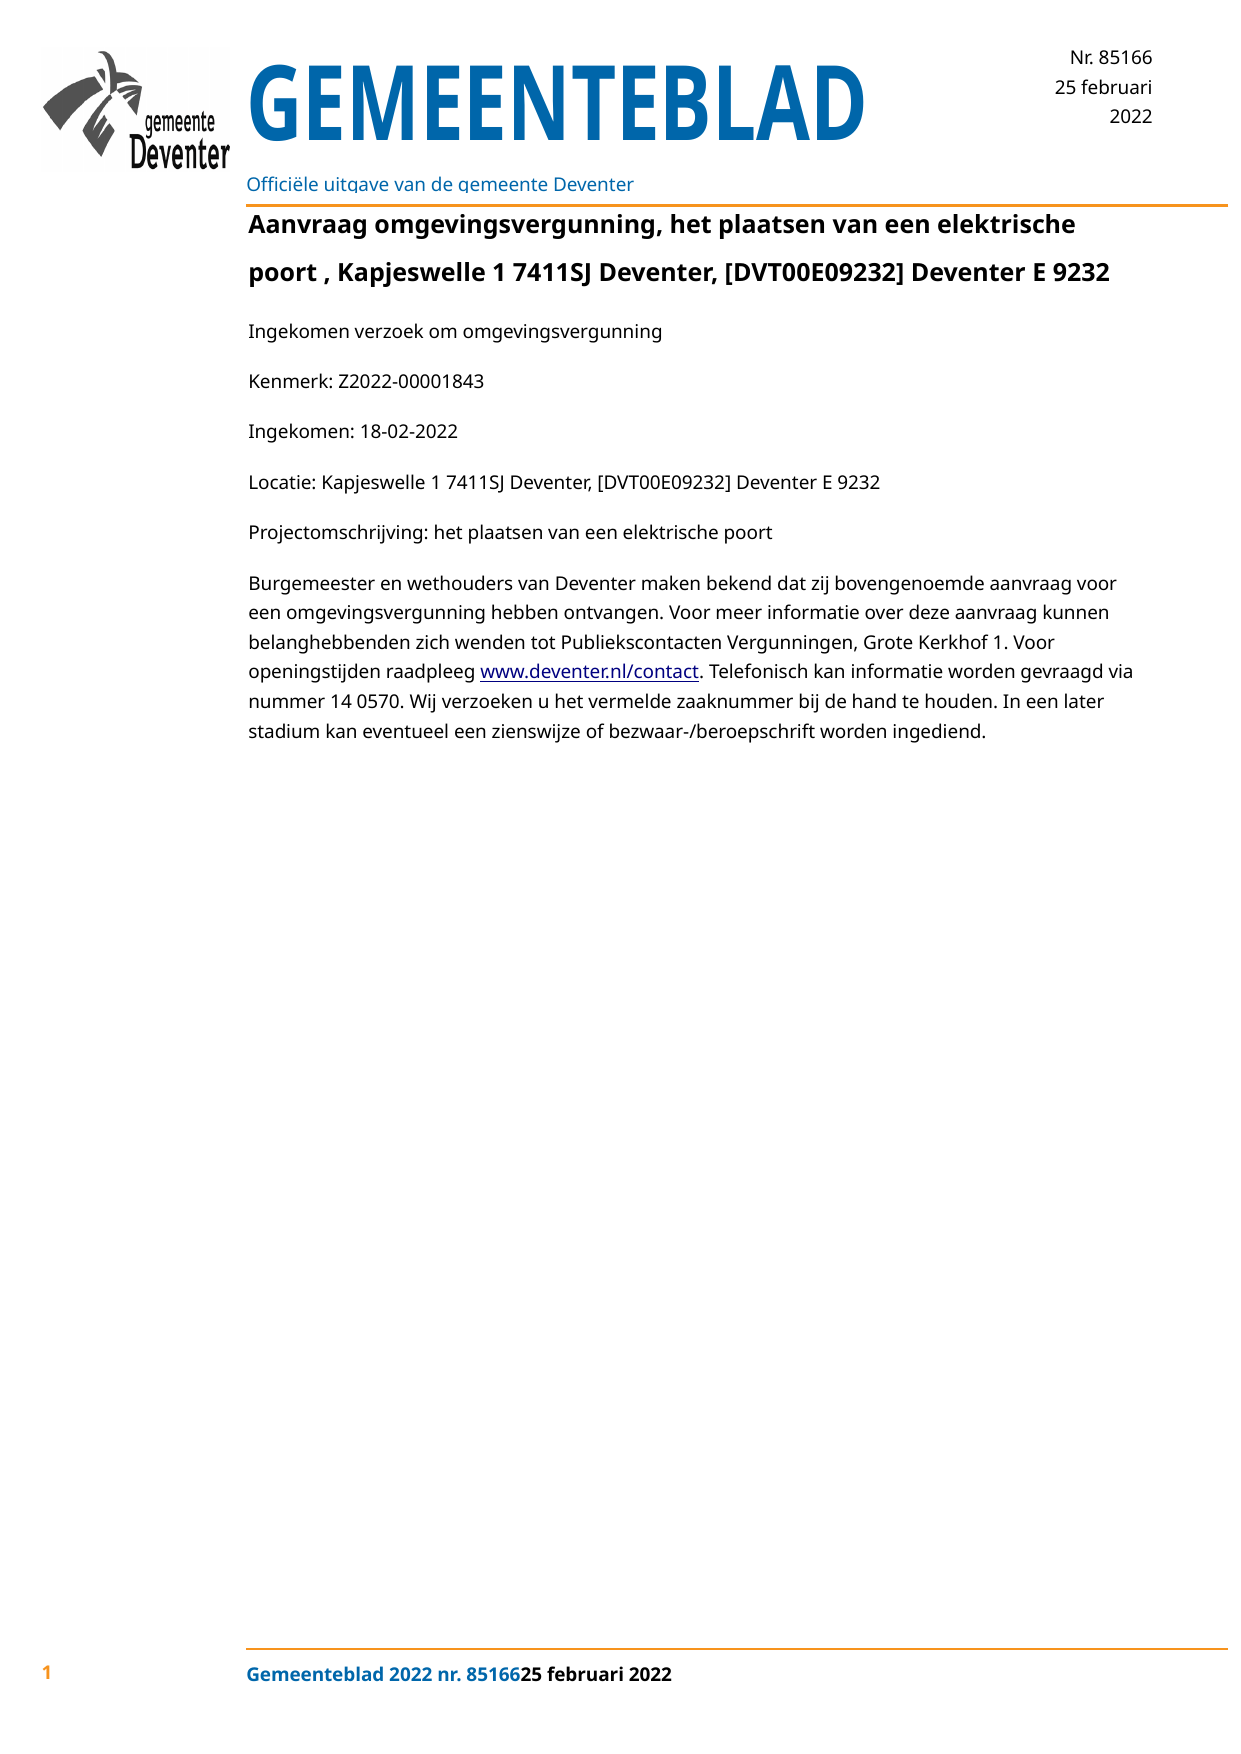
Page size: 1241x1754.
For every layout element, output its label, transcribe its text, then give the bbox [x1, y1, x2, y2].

text Kenmerk: Z2022-00001843 [248, 368, 1152, 394]
text Ingekomen verzoek om omgevingsvergunning [248, 318, 1152, 344]
text Ingekomen: 18-02-2022 [248, 419, 1152, 444]
text Aanvraag omgevingsvergunning, het plaatsen van een elektrische poort , Kapjeswelle 1 7411SJ Deventer, [DVT00E09232] Deventer E 9232 [248, 207, 1152, 288]
text Burgemeester en wethouders van Deventer maken bekend dat zij bovengenoemde aanvraag voor een omgevingsvergunning hebben ontvangen. Voor meer informatie over deze aanvraag kunnen belanghebbenden zich wenden tot Publiekscontacten Vergunningen, Grote Kerkhof 1. Voor openingstijden raadpleeg www.deventer.nl/contact. Telefonisch kan informatie worden gevraagd via nummer 14 0570. Wij verzoeken u het vermelde zaaknummer bij de hand te houden. In een later stadium kan eventueel een zienswijze of bezwaar-/beroepschrift worden ingediend. [248, 570, 1152, 744]
text Locatie: Kapjeswelle 1 7411SJ Deventer, [DVT00E09232] Deventer E 9232 [248, 469, 1152, 495]
picture [41, 47, 231, 172]
text Projectomschrijving: het plaatsen van een elektrische poort [248, 519, 1152, 545]
